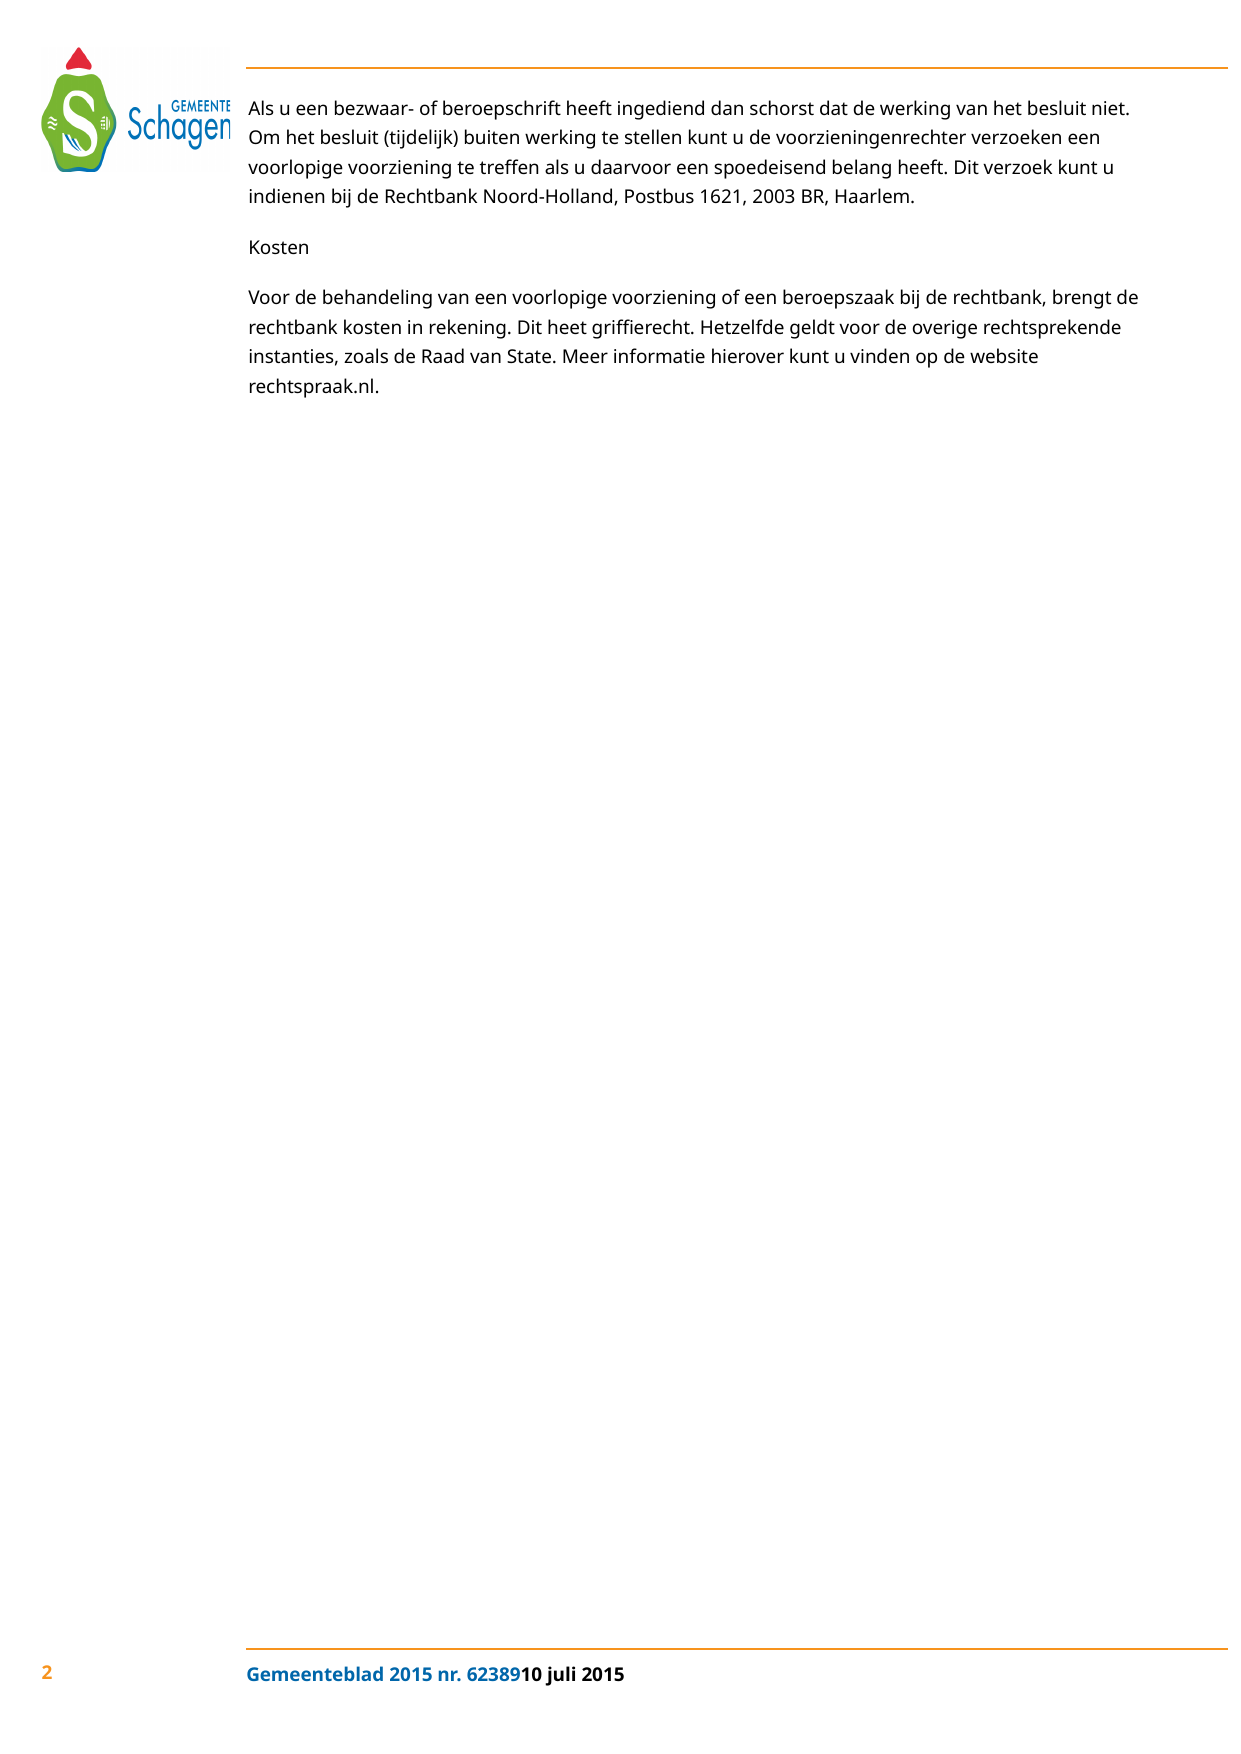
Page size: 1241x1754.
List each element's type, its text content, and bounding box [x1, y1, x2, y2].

picture [41, 47, 231, 172]
text Kosten [248, 234, 1152, 260]
text Als u een bezwaar- of beroepschrift heeft ingediend dan schorst dat de werking van het besluit niet. Om het besluit (tijdelijk) buiten werking te stellen kunt u de voorzieningenrechter verzoeken een voorlopige voorziening te treffen als u daarvoor een spoedeisend belang heeft. Dit verzoek kunt u indienen bij de Rechtbank Noord-Holland, Postbus 1621, 2003 BR, Haarlem. [248, 95, 1152, 209]
text Voor de behandeling van een voorlopige voorziening of een beroepszaak bij de rechtbank, brengt de rechtbank kosten in rekening. Dit heet griffierecht. Hetzelfde geldt voor de overige rechtsprekende instanties, zoals de Raad van State. Meer informatie hierover kunt u vinden op de website rechtspraak.nl. [248, 284, 1152, 399]
